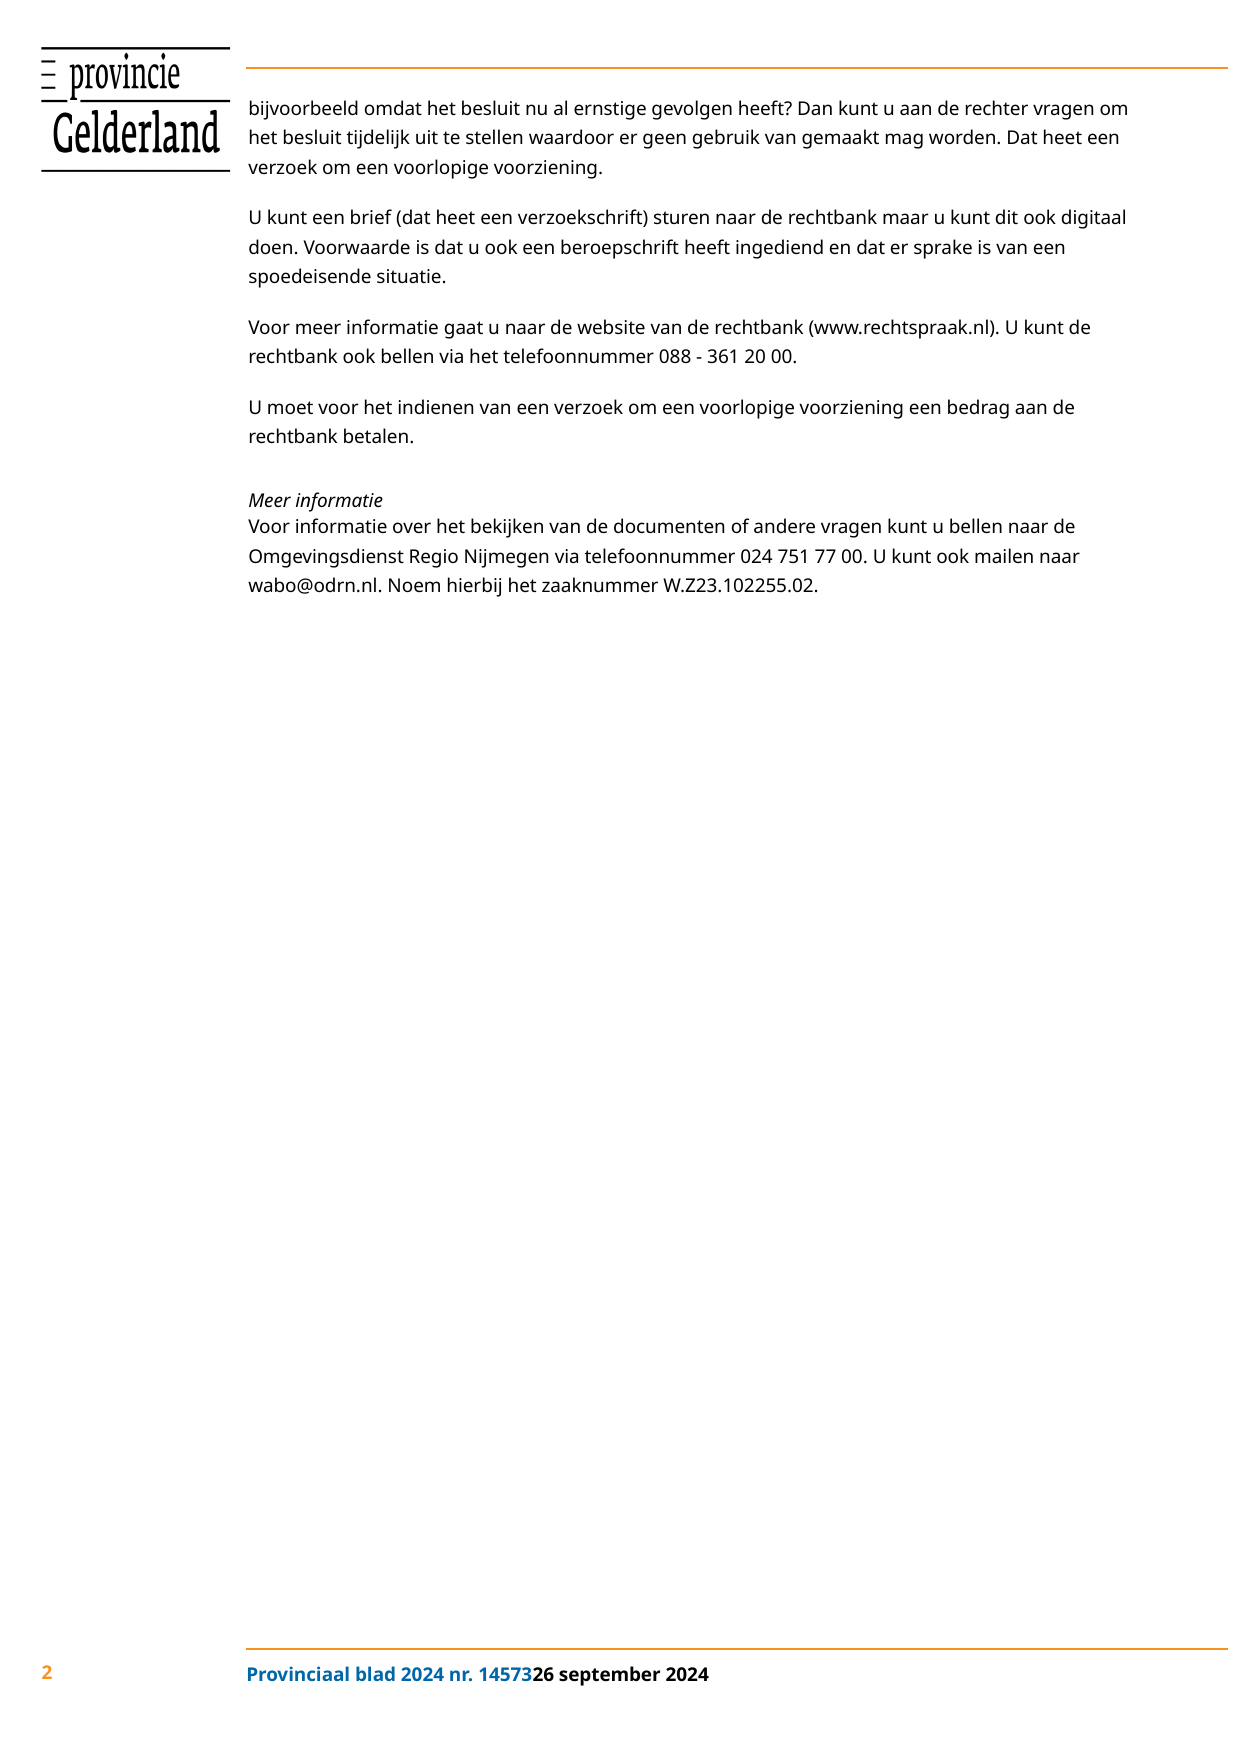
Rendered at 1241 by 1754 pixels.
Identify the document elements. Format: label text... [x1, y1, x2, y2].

text U kunt een brief (dat heet een verzoekschrift) sturen naar de rechtbank maar u kunt dit ook digitaal doen. Voorwaarde is dat u ook een beroepschrift heeft ingediend en dat er sprake is van een spoedeisende situatie. [248, 204, 1152, 289]
text U moet voor het indienen van een verzoek om een voorlopige voorziening een bedrag aan de rechtbank betalen. [248, 394, 1152, 449]
picture [41, 47, 231, 172]
text Voor informatie over het bekijken van de documenten of andere vragen kunt u bellen naar de Omgevingsdienst Regio Nijmegen via telefoonnummer 024 751 77 00. U kunt ook mailen naar wabo@odrn.nl. Noem hierbij het zaaknummer W.Z23.102255.02. [248, 513, 1152, 598]
text Voor meer informatie gaat u naar de website van de rechtbank (www.rechtspraak.nl). U kunt de rechtbank ook bellen via het telefoonnummer 088 - 361 20 00. [248, 314, 1152, 369]
text bijvoorbeeld omdat het besluit nu al ernstige gevolgen heeft? Dan kunt u aan de rechter vragen om het besluit tijdelijk uit te stellen waardoor er geen gebruik van gemaakt mag worden. Dat heet een verzoek om een voorlopige voorziening. [248, 95, 1152, 180]
text Meer informatie [248, 487, 1152, 513]
